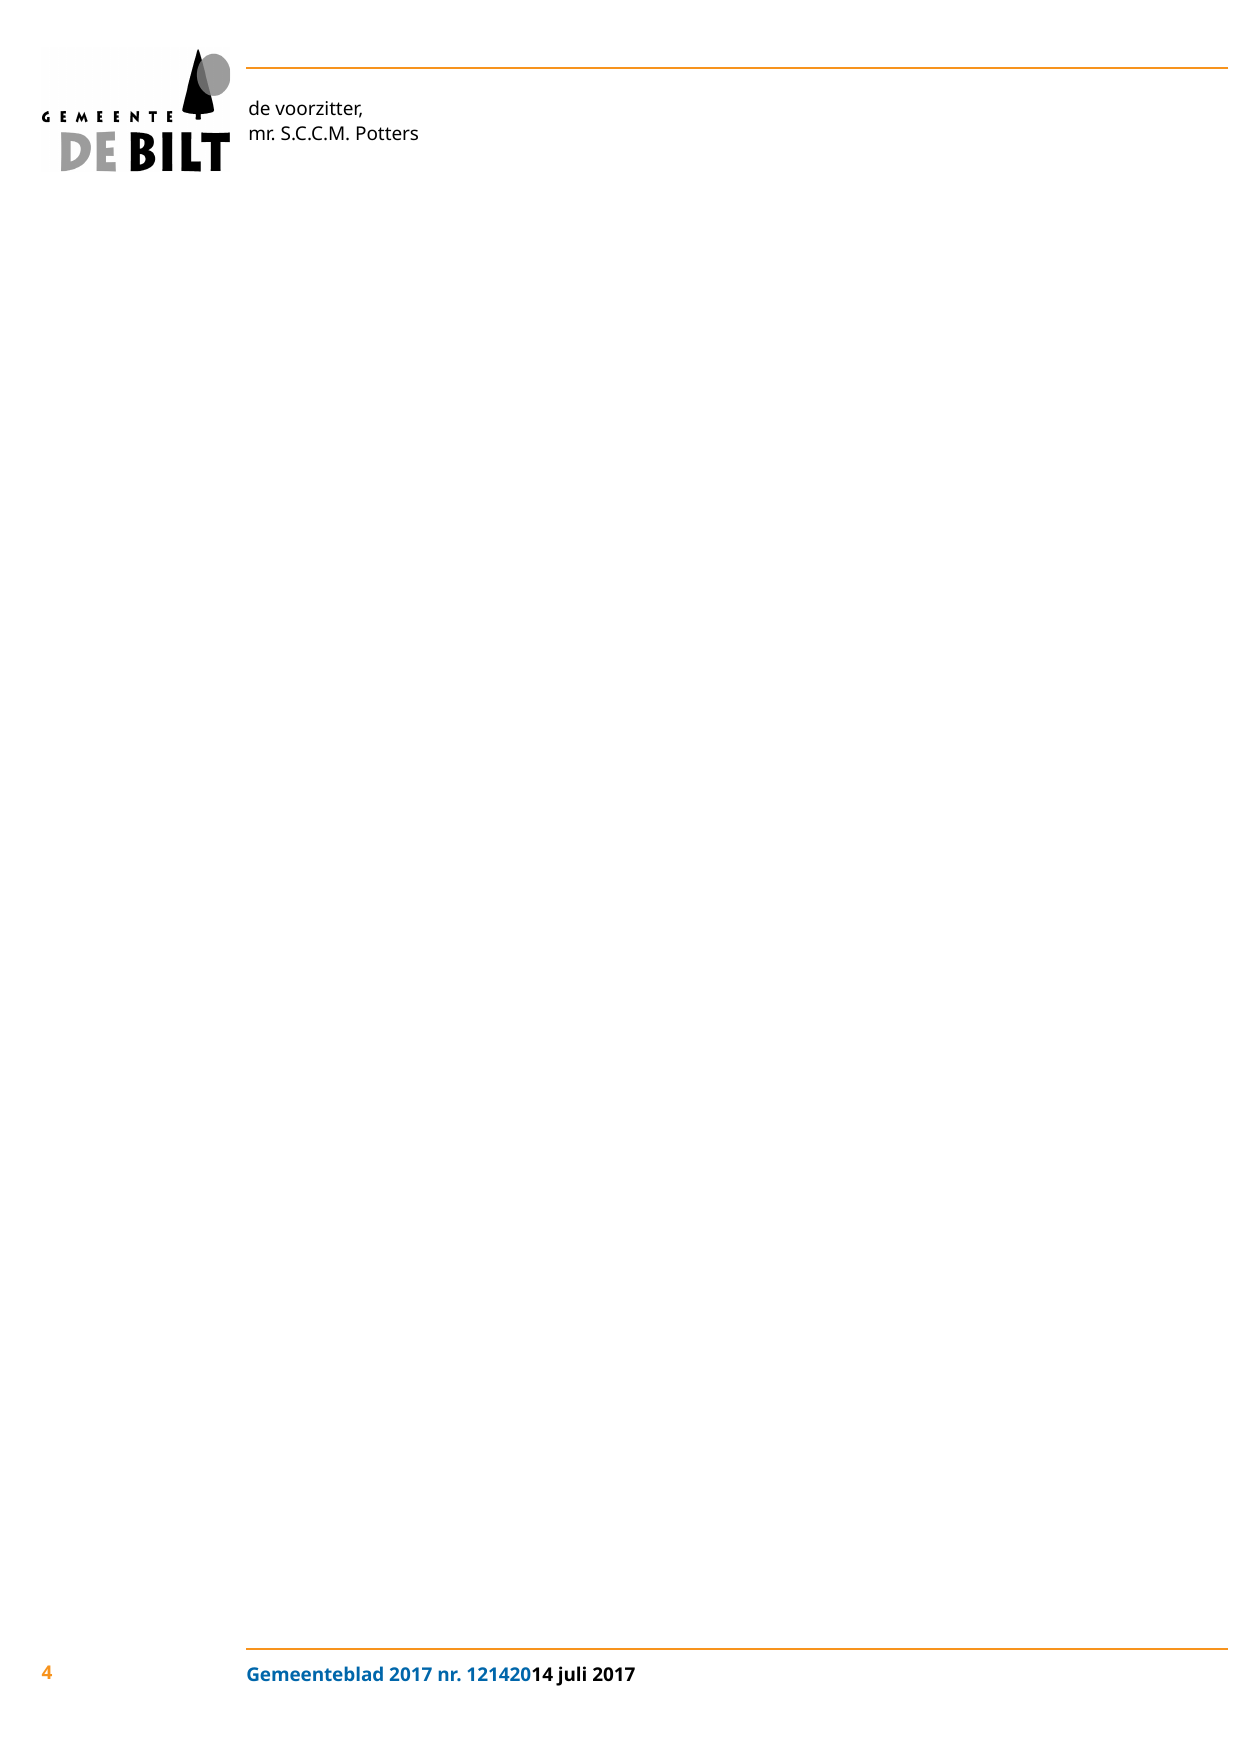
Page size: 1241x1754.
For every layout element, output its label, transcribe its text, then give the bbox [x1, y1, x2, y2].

picture [41, 47, 231, 172]
text mr. S.C.C.M. Potters [248, 121, 1152, 146]
text de voorzitter, [248, 95, 1152, 121]
